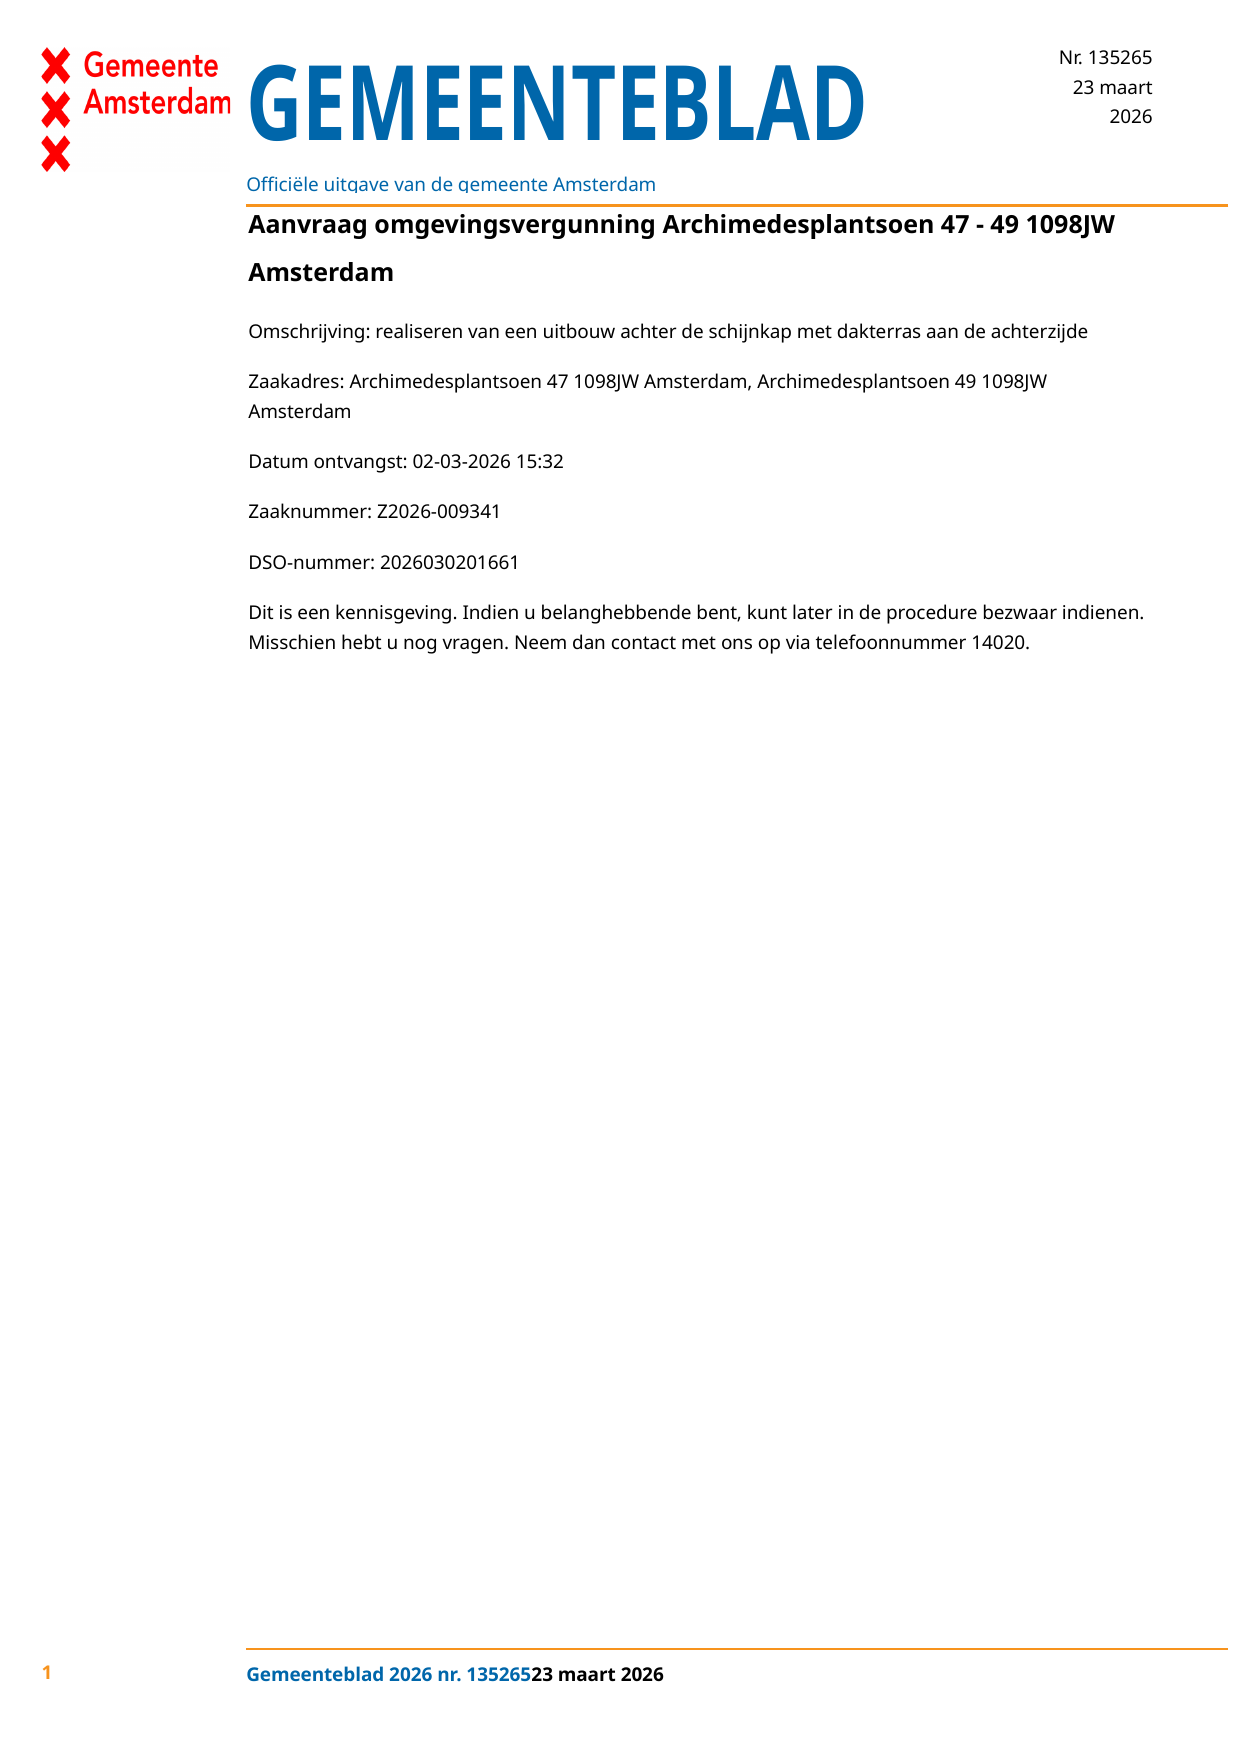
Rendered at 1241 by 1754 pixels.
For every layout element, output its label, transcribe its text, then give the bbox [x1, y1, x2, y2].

text Zaaknummer: Z2026-009341 [248, 499, 1152, 524]
text DSO-nummer: 2026030201661 [248, 549, 1152, 575]
text Aanvraag omgevingsvergunning Archimedesplantsoen 47 - 49 1098JW Amsterdam [248, 207, 1152, 288]
text Omschrijving: realiseren van een uitbouw achter de schijnkap met dakterras aan de achterzijde [248, 318, 1152, 344]
text Dit is een kennisgeving. Indien u belanghebbende bent, kunt later in de procedure bezwaar indienen. Misschien hebt u nog vragen. Neem dan contact met ons op via telefoonnummer 14020. [248, 599, 1152, 655]
text Datum ontvangst: 02-03-2026 15:32 [248, 448, 1152, 474]
picture [41, 47, 231, 172]
text Zaakadres: Archimedesplantsoen 47 1098JW Amsterdam, Archimedesplantsoen 49 1098JW Amsterdam [248, 368, 1152, 424]
